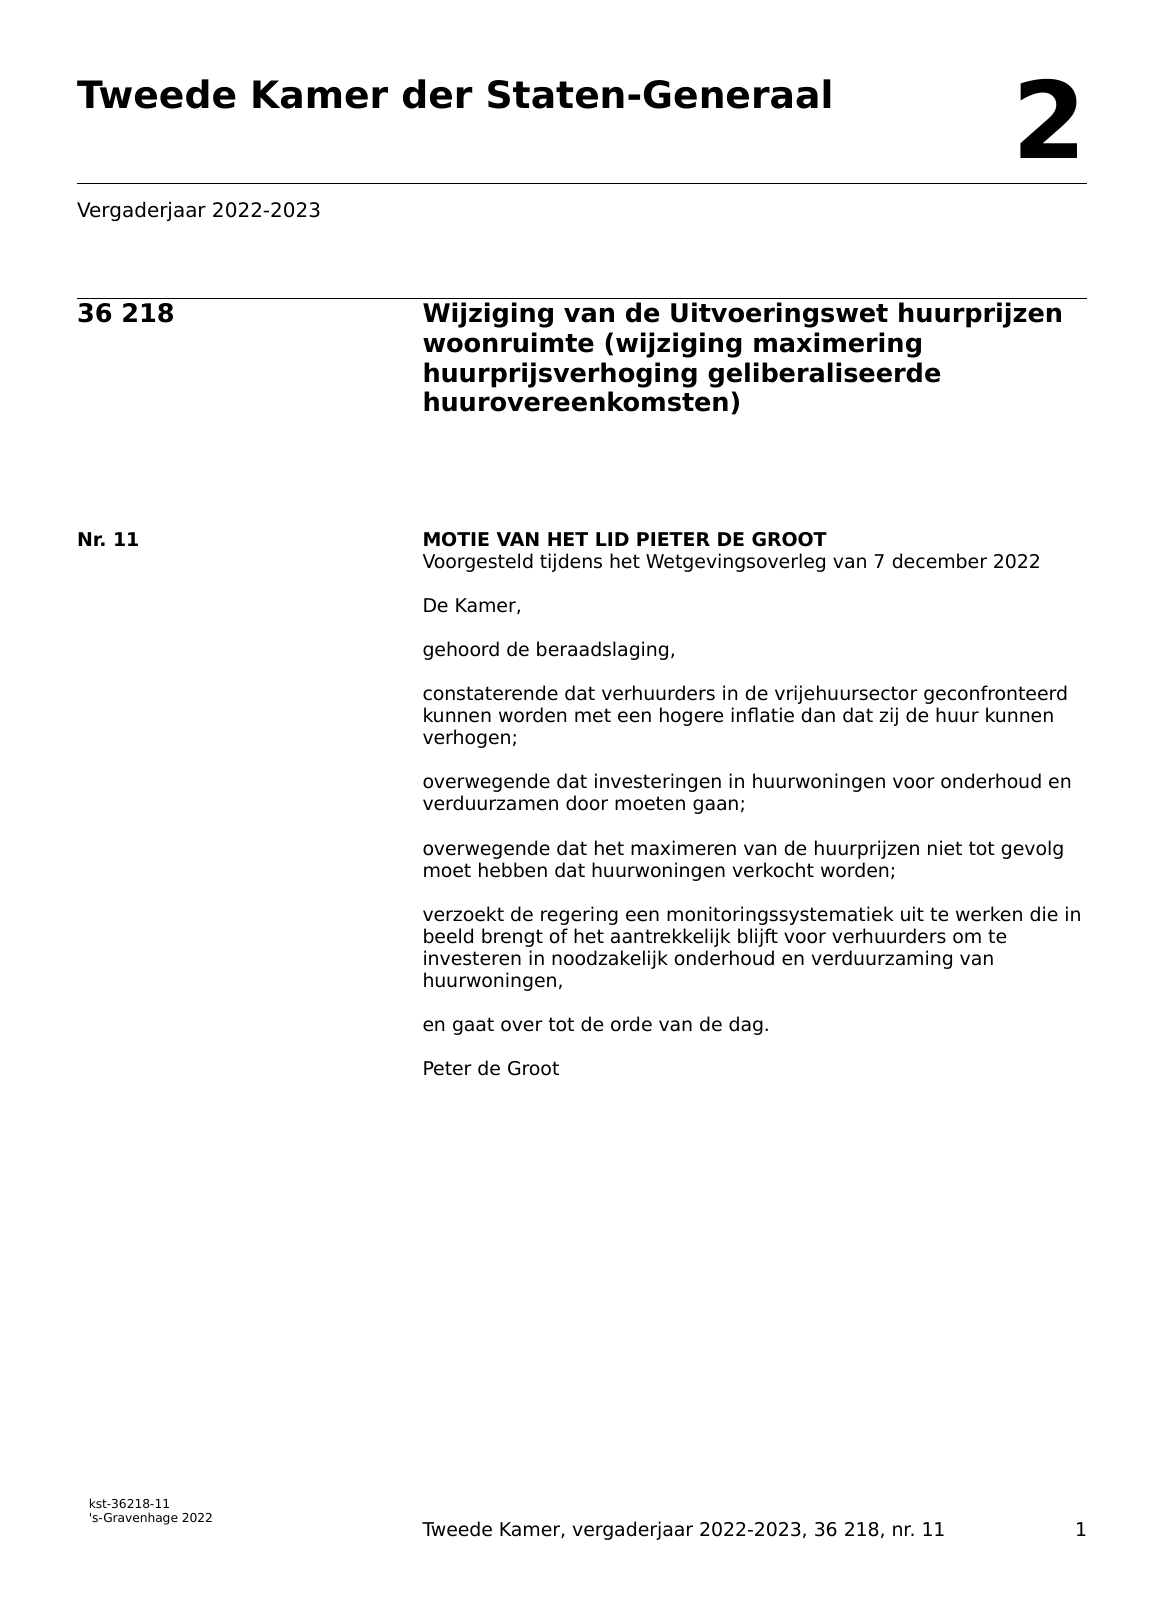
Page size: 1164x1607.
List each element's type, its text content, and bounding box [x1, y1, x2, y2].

text verzoekt de regering een monitoringssystematiek uit te werken die in beeld brengt of het aantrekkelijk blijft voor verhuurders om te investeren in noodzakelijk onderhoud en verduurzaming van huurwoningen, [422, 904, 1087, 992]
text en gaat over tot de orde van de dag. [422, 1014, 1087, 1036]
text constaterende dat verhuurders in de vrijehuursector geconfronteerd kunnen worden met een hogere inflatie dan dat zij de huur kunnen verhogen; [422, 683, 1087, 749]
table_header 2 [886, 59, 1087, 183]
text overwegende dat het maximeren van de huurprijzen niet tot gevolg moet hebben dat huurwoningen verkocht worden; [422, 837, 1087, 881]
subtitle Nr. 11 MOTIE VAN HET LID PIETER DE GROOT [77, 529, 1087, 551]
table_cell Vergaderjaar 2022-2023 [77, 184, 1087, 298]
text gehoord de beraadslaging, [422, 639, 1087, 661]
text 's-Gravenhage 2022 [88, 1511, 323, 1525]
text kst-36218-11 [88, 1497, 323, 1511]
text De Kamer, [422, 595, 1087, 617]
text overwegende dat investeringen in huurwoningen voor onderhoud en verduurzamen door moeten gaan; [422, 771, 1087, 815]
subtitle 36 218 Wijziging van de Uitvoeringswet huurprijzen woonruimte (wijziging maximering huurprijsverhoging geliberaliseerde huurovereenkomsten) [77, 299, 1087, 418]
table_header Tweede Kamer der Staten-Generaal [77, 59, 886, 183]
text Voorgesteld tijdens het Wetgevingsoverleg van 7 december 2022 [422, 551, 1087, 573]
text Peter de Groot [422, 1058, 1087, 1080]
